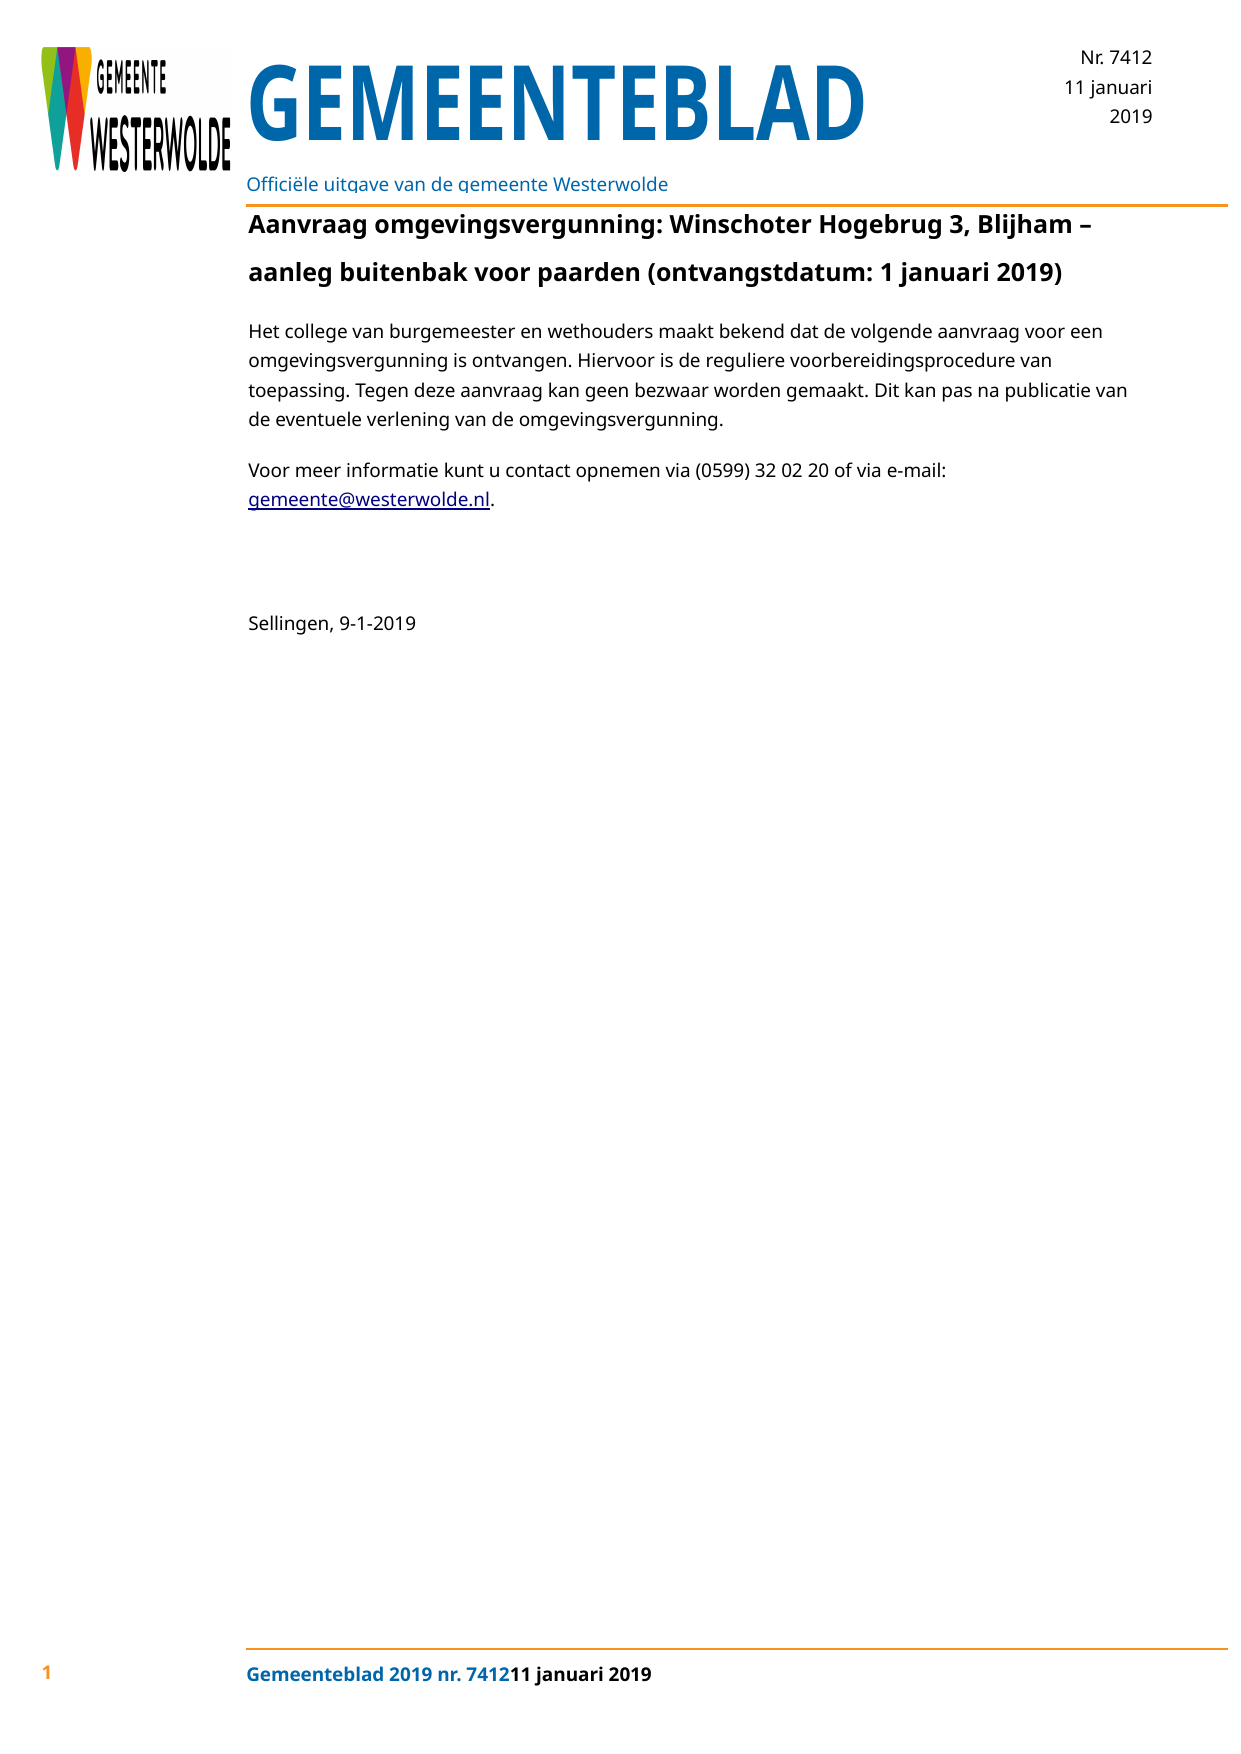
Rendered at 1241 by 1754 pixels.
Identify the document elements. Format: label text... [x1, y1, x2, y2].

text Voor meer informatie kunt u contact opnemen via (0599) 32 02 20 of via e-mail: gemeente@westerwolde.nl. [248, 457, 1152, 512]
picture [41, 47, 231, 172]
text Sellingen, 9-1-2019 [248, 611, 1152, 636]
text Aanvraag omgevingsvergunning: Winschoter Hogebrug 3, Blijham – aanleg buitenbak voor paarden (ontvangstdatum: 1 januari 2019) [248, 207, 1152, 288]
text Het college van burgemeester en wethouders maakt bekend dat de volgende aanvraag voor een omgevingsvergunning is ontvangen. Hiervoor is de reguliere voorbereidingsprocedure van toepassing. Tegen deze aanvraag kan geen bezwaar worden gemaakt. Dit kan pas na publicatie van de eventuele verlening van de omgevingsvergunning. [248, 318, 1152, 432]
